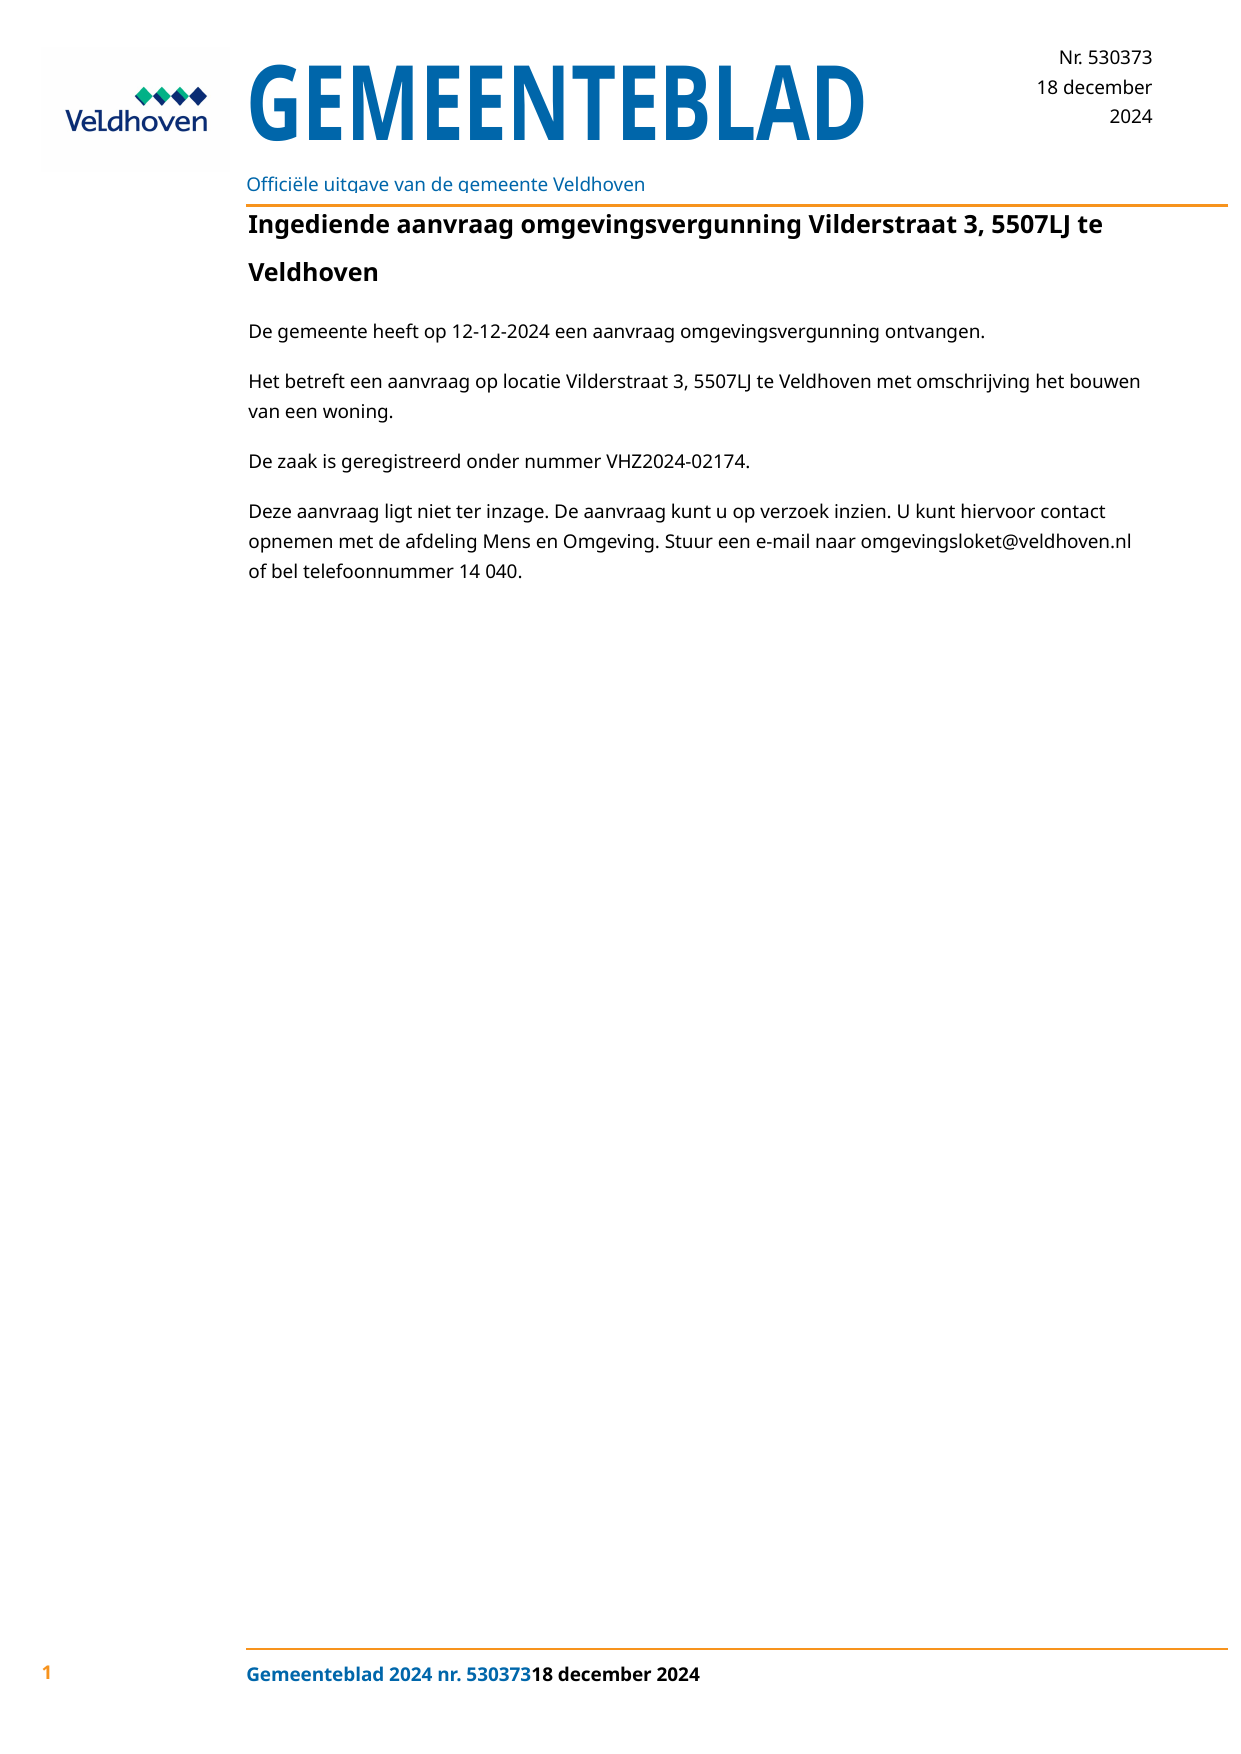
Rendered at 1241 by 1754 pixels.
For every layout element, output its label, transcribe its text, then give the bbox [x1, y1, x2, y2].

text De gemeente heeft op 12-12-2024 een aanvraag omgevingsvergunning ontvangen. [248, 318, 1152, 344]
text Het betreft een aanvraag op locatie Vilderstraat 3, 5507LJ te Veldhoven met omschrijving het bouwen van een woning. [248, 368, 1152, 424]
picture [41, 47, 231, 172]
text De zaak is geregistreerd onder nummer VHZ2024-02174. [248, 448, 1152, 474]
text Ingediende aanvraag omgevingsvergunning Vilderstraat 3, 5507LJ te Veldhoven [248, 207, 1152, 288]
text Deze aanvraag ligt niet ter inzage. De aanvraag kunt u op verzoek inzien. U kunt hiervoor contact opnemen met de afdeling Mens en Omgeving. Stuur een e-mail naar omgevingsloket@veldhoven.nl of bel telefoonnummer 14 040. [248, 499, 1152, 584]
